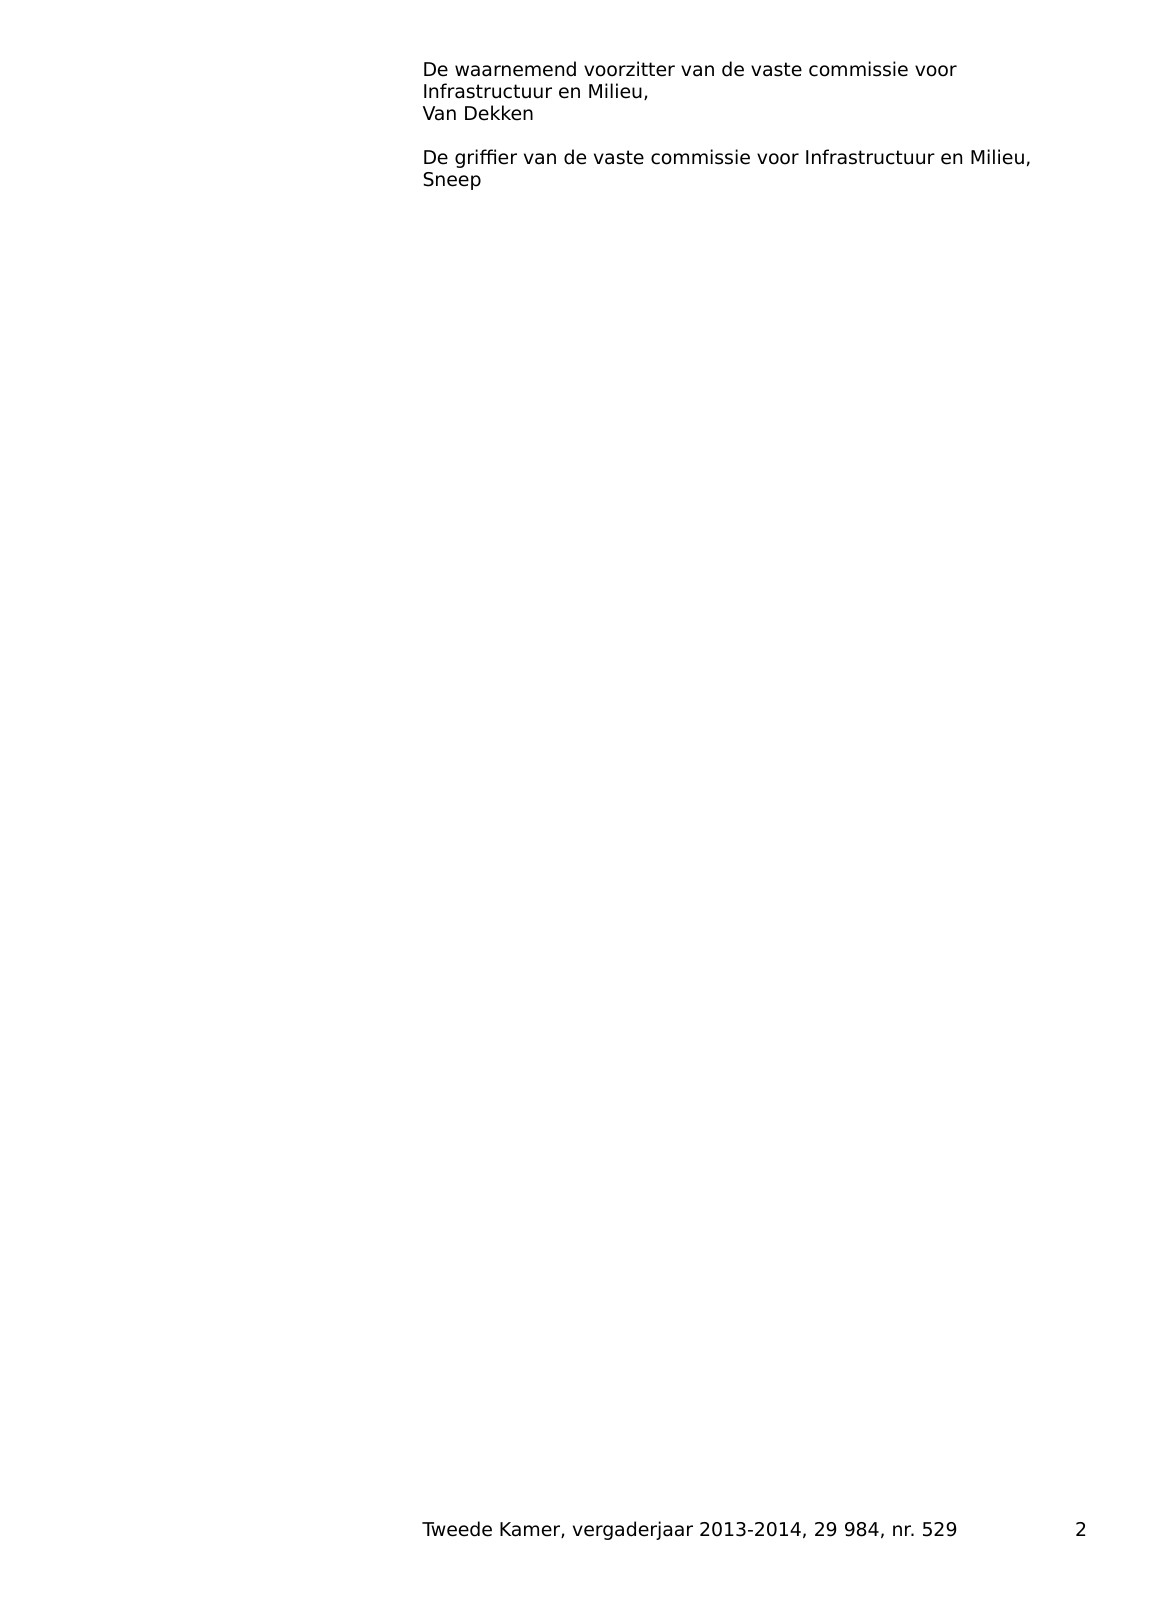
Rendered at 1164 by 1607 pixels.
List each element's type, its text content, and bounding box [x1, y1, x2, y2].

text De waarnemend voorzitter van de vaste commissie voor Infrastructuur en Milieu, Van Dekken [422, 59, 1087, 125]
text De griffier van de vaste commissie voor Infrastructuur en Milieu, Sneep [422, 147, 1087, 191]
